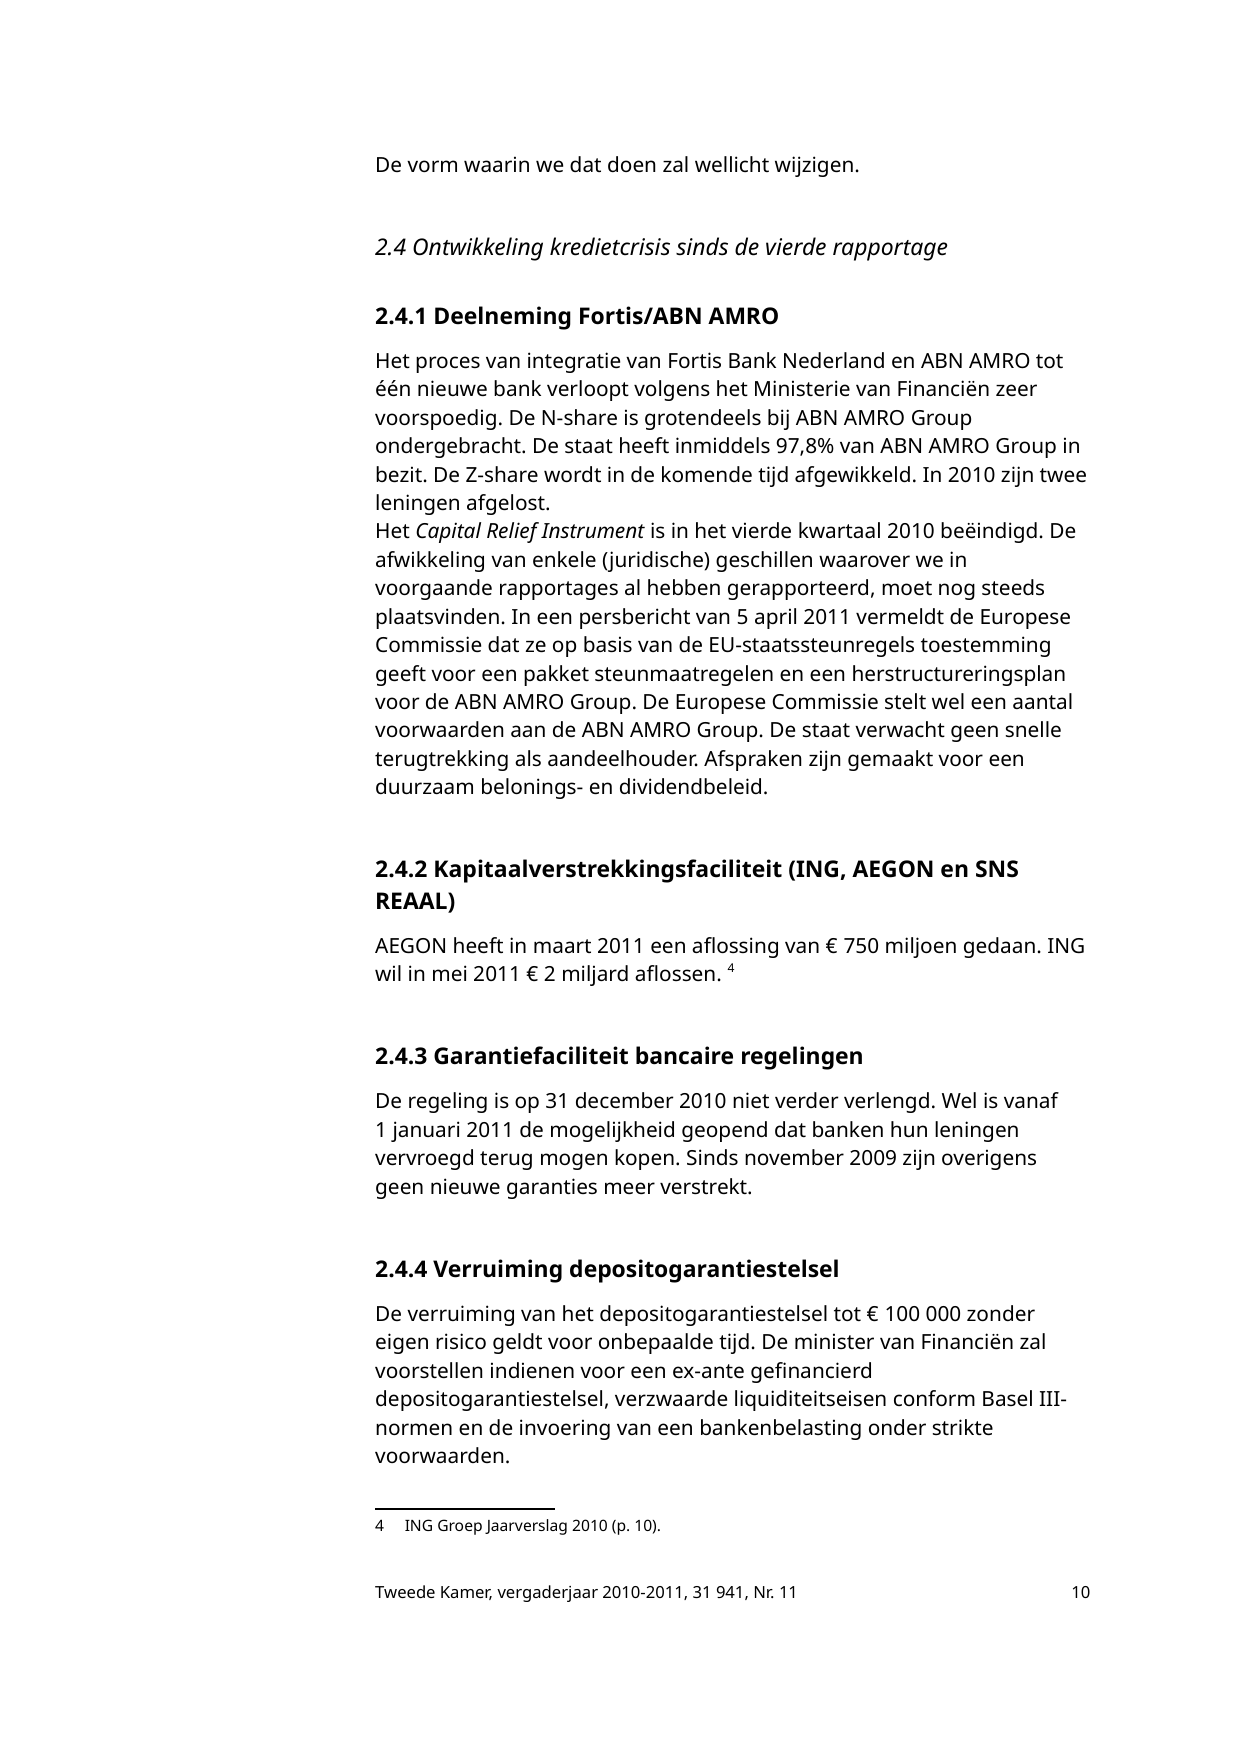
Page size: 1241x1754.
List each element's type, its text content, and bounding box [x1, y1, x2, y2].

text De verruiming van het depositogarantiestelsel tot € 100 000 zonder eigen risico geldt voor onbepaalde tijd. De minister van Financiën zal voorstellen indienen voor een ex-ante gefinancierd depositogarantiestelsel, verzwaarde liquiditeitseisen conform Basel III-normen en de invoering van een bankenbelasting onder strikte voorwaarden. [375, 1299, 1090, 1470]
text ING Groep Jaarverslag 2010 (p. 10). [375, 1508, 1090, 1536]
text De vorm waarin we dat doen zal wellicht wijzigen. [375, 150, 1090, 178]
subtitle 2.4.3 Garantiefaciliteit bancaire regelingen [375, 1040, 1090, 1072]
subtitle 2.4.4 Verruiming depositogarantiestelsel [375, 1253, 1090, 1284]
subtitle 2.4.1 Deelneming Fortis/ABN AMRO [375, 300, 1090, 331]
text De regeling is op 31 december 2010 niet verder verlengd. Wel is vanaf 1 januari 2011 de mogelijkheid geopend dat banken hun leningen vervroegd terug mogen kopen. Sinds november 2009 zijn overigens geen nieuwe garanties meer verstrekt. [375, 1087, 1090, 1200]
text Het Capital Relief Instrument is in het vierde kwartaal 2010 beëindigd. De afwikkeling van enkele (juridische) geschillen waarover we in voorgaande rapportages al hebben gerapporteerd, moet nog steeds plaatsvinden. In een persbericht van 5 april 2011 vermeldt de Europese Commissie dat ze op basis van de EU-staatssteunregels toestemming geeft voor een pakket steunmaatregelen en een herstructureringsplan voor de ABN AMRO Group. De Europese Commissie stelt wel een aantal voorwaarden aan de ABN AMRO Group. De staat verwacht geen snelle terugtrekking als aandeelhouder. Afspraken zijn gemaakt voor een duurzaam belonings- en dividendbeleid. [375, 517, 1090, 801]
subtitle 2.4 Ontwikkeling kredietcrisis sinds de vierde rapportage [375, 231, 1090, 262]
text Het proces van integratie van Fortis Bank Nederland en ABN AMRO tot één nieuwe bank verloopt volgens het Ministerie van Financiën zeer voorspoedig. De N-share is grotendeels bij ABN AMRO Group ondergebracht. De staat heeft inmiddels 97,8% van ABN AMRO Group in bezit. De Z-share wordt in de komende tijd afgewikkeld. In 2010 zijn twee leningen afgelost. [375, 346, 1090, 517]
text AEGON heeft in maart 2011 een aflossing van € 750 miljoen gedaan. ING wil in mei 2011 € 2 miljard aflossen. [375, 931, 1090, 988]
subtitle 2.4.2 Kapitaalverstrekkingsfaciliteit (ING, AEGON en SNS REAAL) [375, 853, 1090, 916]
